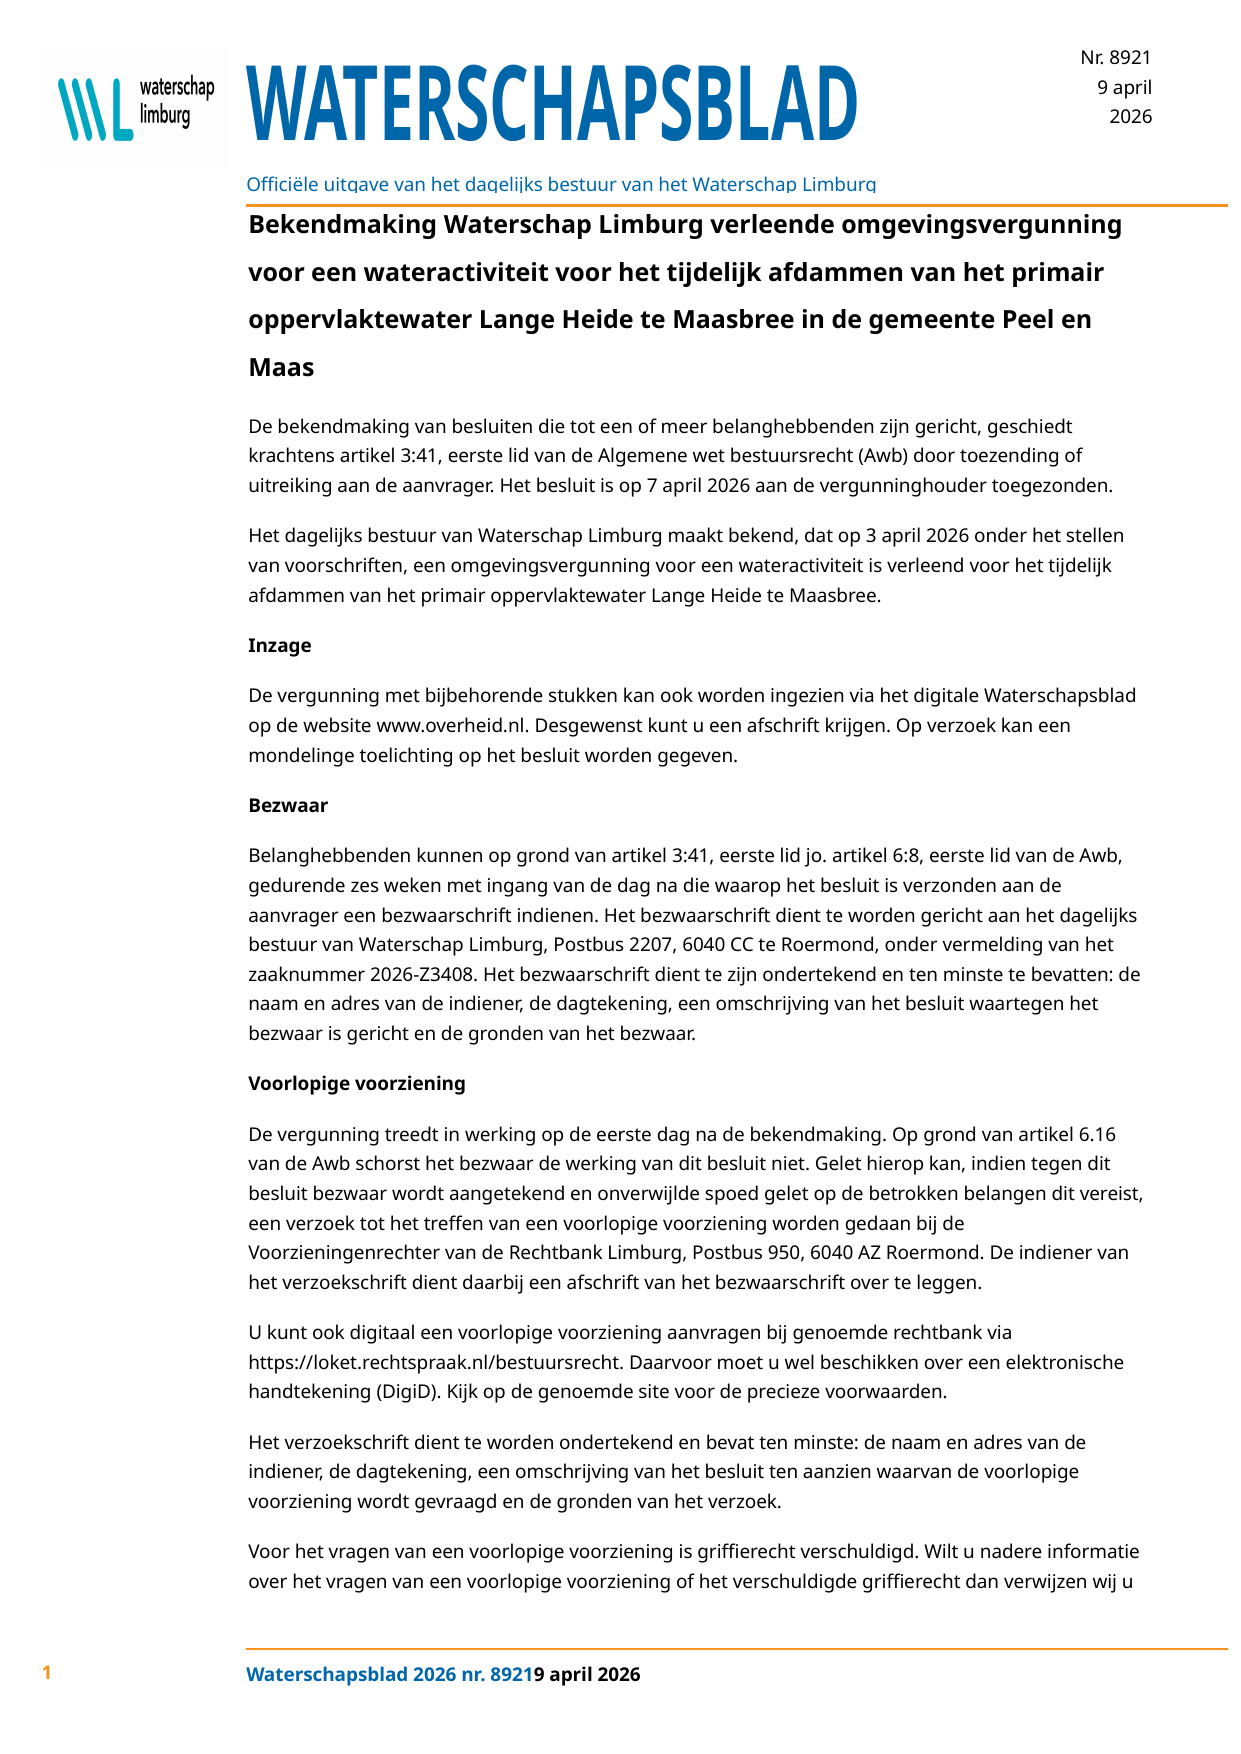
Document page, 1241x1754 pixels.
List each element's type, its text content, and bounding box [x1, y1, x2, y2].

text De vergunning met bijbehorende stukken kan ook worden ingezien via het digitale Waterschapsblad op de website www.overheid.nl. Desgewenst kunt u een afschrift krijgen. Op verzoek kan een mondelinge toelichting op het besluit worden gegeven. [248, 683, 1152, 768]
text Het dagelijks bestuur van Waterschap Limburg maakt bekend, dat op 3 april 2026 onder het stellen van voorschriften, een omgevingsvergunning voor een wateractiviteit is verleend voor het tijdelijk afdammen van het primair oppervlaktewater Lange Heide te Maasbree. [248, 523, 1152, 608]
picture [41, 47, 231, 172]
text Inzage [248, 632, 1152, 658]
text De vergunning treedt in werking op de eerste dag na de bekendmaking. Op grond van artikel 6.16 van de Awb schorst het bezwaar de werking van dit besluit niet. Gelet hierop kan, indien tegen dit besluit bezwaar wordt aangetekend en onverwijlde spoed gelet op de betrokken belangen dit vereist, een verzoek tot het treffen van een voorlopige voorziening worden gedaan bij de Voorzieningenrechter van de Rechtbank Limburg, Postbus 950, 6040 AZ Roermond. De indiener van het verzoekschrift dient daarbij een afschrift van het bezwaarschrift over te leggen. [248, 1121, 1152, 1295]
text Bekendmaking Waterschap Limburg verleende omgevingsvergunning voor een wateractiviteit voor het tijdelijk afdammen van het primair oppervlaktewater Lange Heide te Maasbree in de gemeente Peel en Maas [248, 207, 1152, 384]
text De bekendmaking van besluiten die tot een of meer belanghebbenden zijn gericht, geschiedt krachtens artikel 3:41, eerste lid van de Algemene wet bestuursrecht (Awb) door toezending of uitreiking aan de aanvrager. Het besluit is op 7 april 2026 aan de vergunninghouder toegezonden. [248, 413, 1152, 498]
text Het verzoekschrift dient te worden ondertekend en bevat ten minste: de naam en adres van de indiener, de dagtekening, een omschrijving van het besluit ten aanzien waarvan de voorlopige voorziening wordt gevraagd en de gronden van het verzoek. [248, 1429, 1152, 1514]
text Voorlopige voorziening [248, 1071, 1152, 1096]
text Bezwaar [248, 792, 1152, 818]
text Voor het vragen van een voorlopige voorziening is griffierecht verschuldigd. Wilt u nadere informatie over het vragen van een voorlopige voorziening of het verschuldigde griffierecht dan verwijzen wij u [248, 1538, 1152, 1594]
text U kunt ook digitaal een voorlopige voorziening aanvragen bij genoemde rechtbank via https://loket.rechtspraak.nl/bestuursrecht. Daarvoor moet u wel beschikken over een elektronische handtekening (DigiD). Kijk op de genoemde site voor de precieze voorwaarden. [248, 1319, 1152, 1404]
text Belanghebbenden kunnen op grond van artikel 3:41, eerste lid jo. artikel 6:8, eerste lid van de Awb, gedurende zes weken met ingang van de dag na die waarop het besluit is verzonden aan de aanvrager een bezwaarschrift indienen. Het bezwaarschrift dient te worden gericht aan het dagelijks bestuur van Waterschap Limburg, Postbus 2207, 6040 CC te Roermond, onder vermelding van het zaaknummer 2026-Z3408. Het bezwaarschrift dient te zijn ondertekend en ten minste te bevatten: de naam en adres van de indiener, de dagtekening, een omschrijving van het besluit waartegen het bezwaar is gericht en de gronden van het bezwaar. [248, 843, 1152, 1046]
